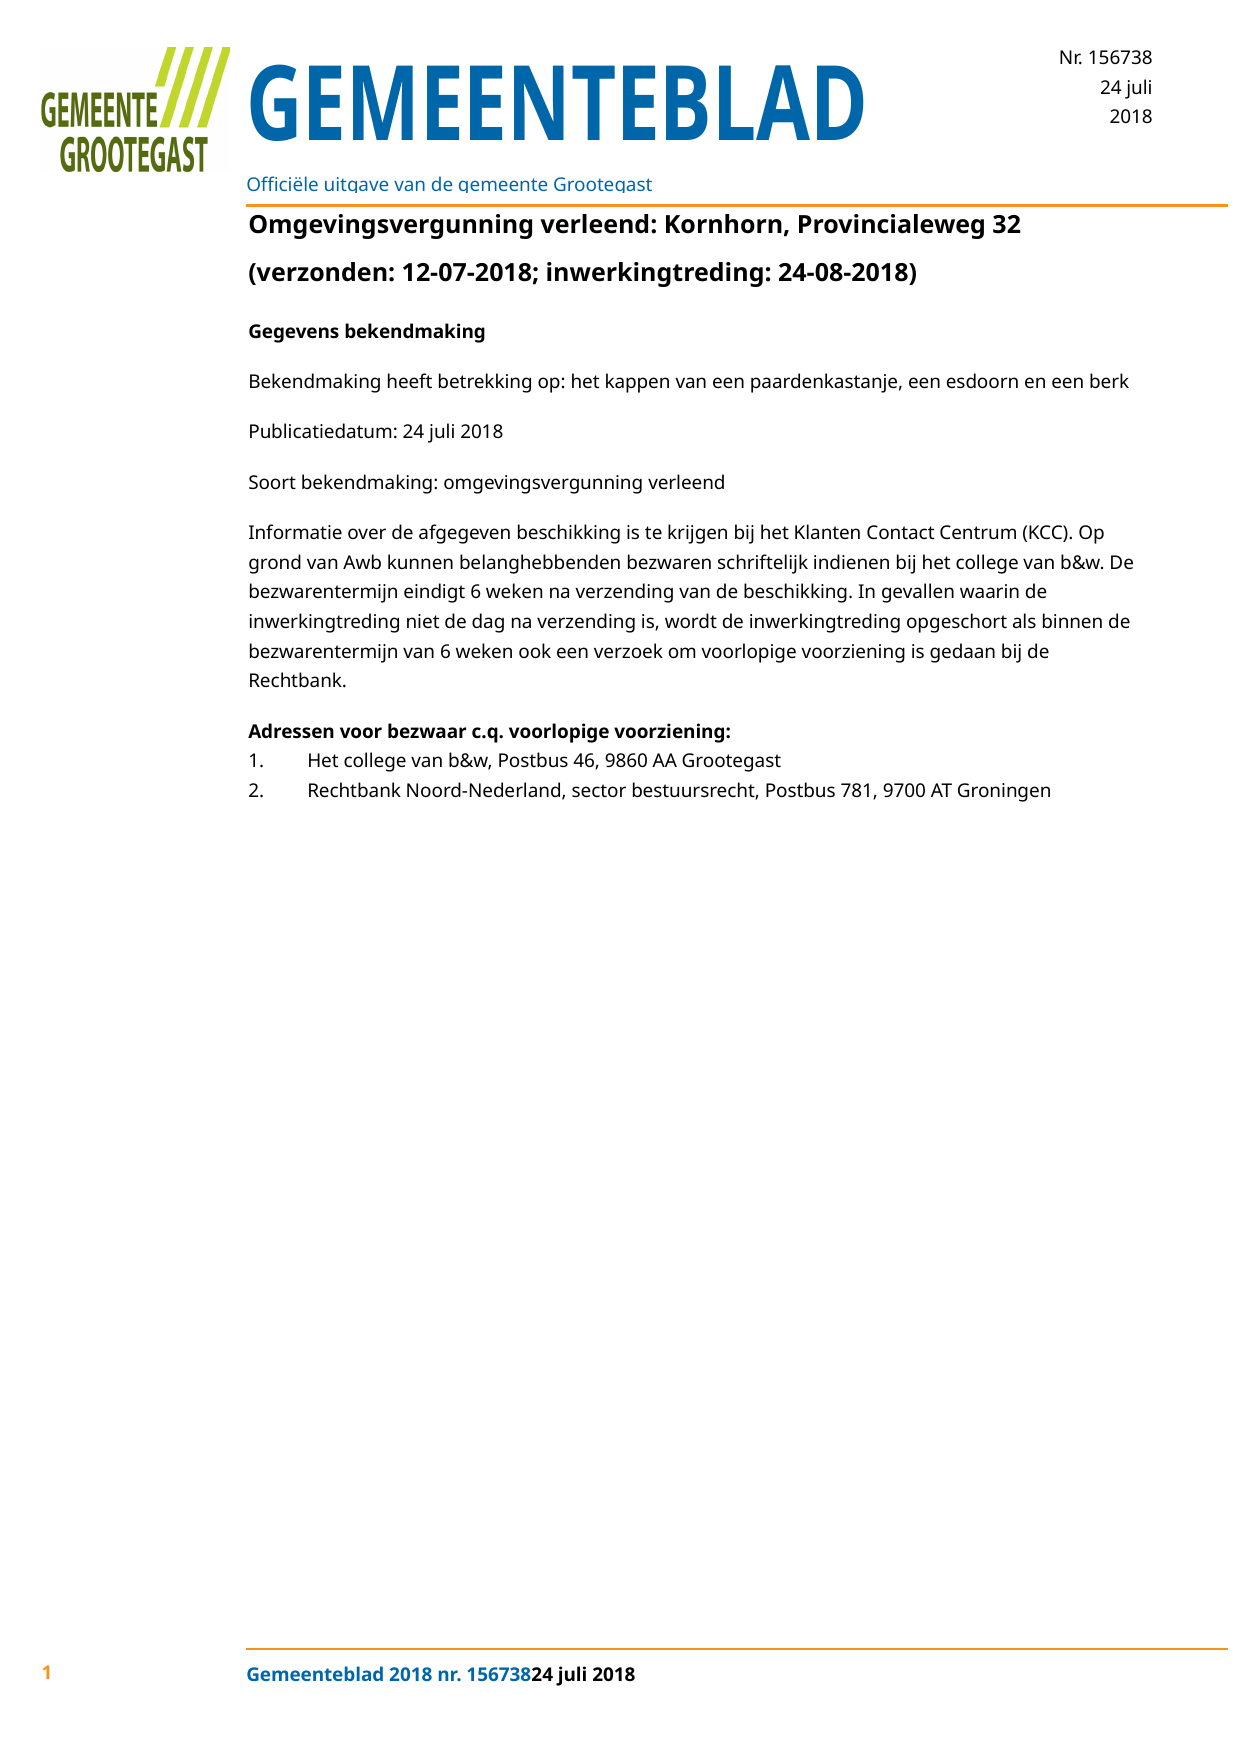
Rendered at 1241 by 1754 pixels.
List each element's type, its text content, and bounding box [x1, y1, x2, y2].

text Publicatiedatum: 24 juli 2018 [248, 419, 1152, 444]
list Het college van b&w, Postbus 46, 9860 AA Grootegast [248, 747, 1152, 773]
list Rechtbank Noord-Nederland, sector bestuursrecht, Postbus 781, 9700 AT Groningen [248, 777, 1152, 803]
text Soort bekendmaking: omgevingsvergunning verleend [248, 469, 1152, 495]
text Informatie over de afgegeven beschikking is te krijgen bij het Klanten Contact Centrum (KCC). Op grond van Awb kunnen belanghebbenden bezwaren schriftelijk indienen bij het college van b&w. De bezwarentermijn eindigt 6 weken na verzending van de beschikking. In gevallen waarin de inwerkingtreding niet de dag na verzending is, wordt de inwerkingtreding opgeschort als binnen de bezwarentermijn van 6 weken ook een verzoek om voorlopige voorziening is gedaan bij de Rechtbank. [248, 519, 1152, 693]
picture [41, 47, 231, 172]
text Bekendmaking heeft betrekking op: het kappen van een paardenkastanje, een esdoorn en een berk [248, 368, 1152, 394]
text Gegevens bekendmaking [248, 318, 1152, 344]
text Adressen voor bezwaar c.q. voorlopige voorziening: [248, 718, 1152, 744]
text Omgevingsvergunning verleend: Kornhorn, Provincialeweg 32 (verzonden: 12-07-2018; inwerkingtreding: 24-08-2018) [248, 207, 1152, 288]
